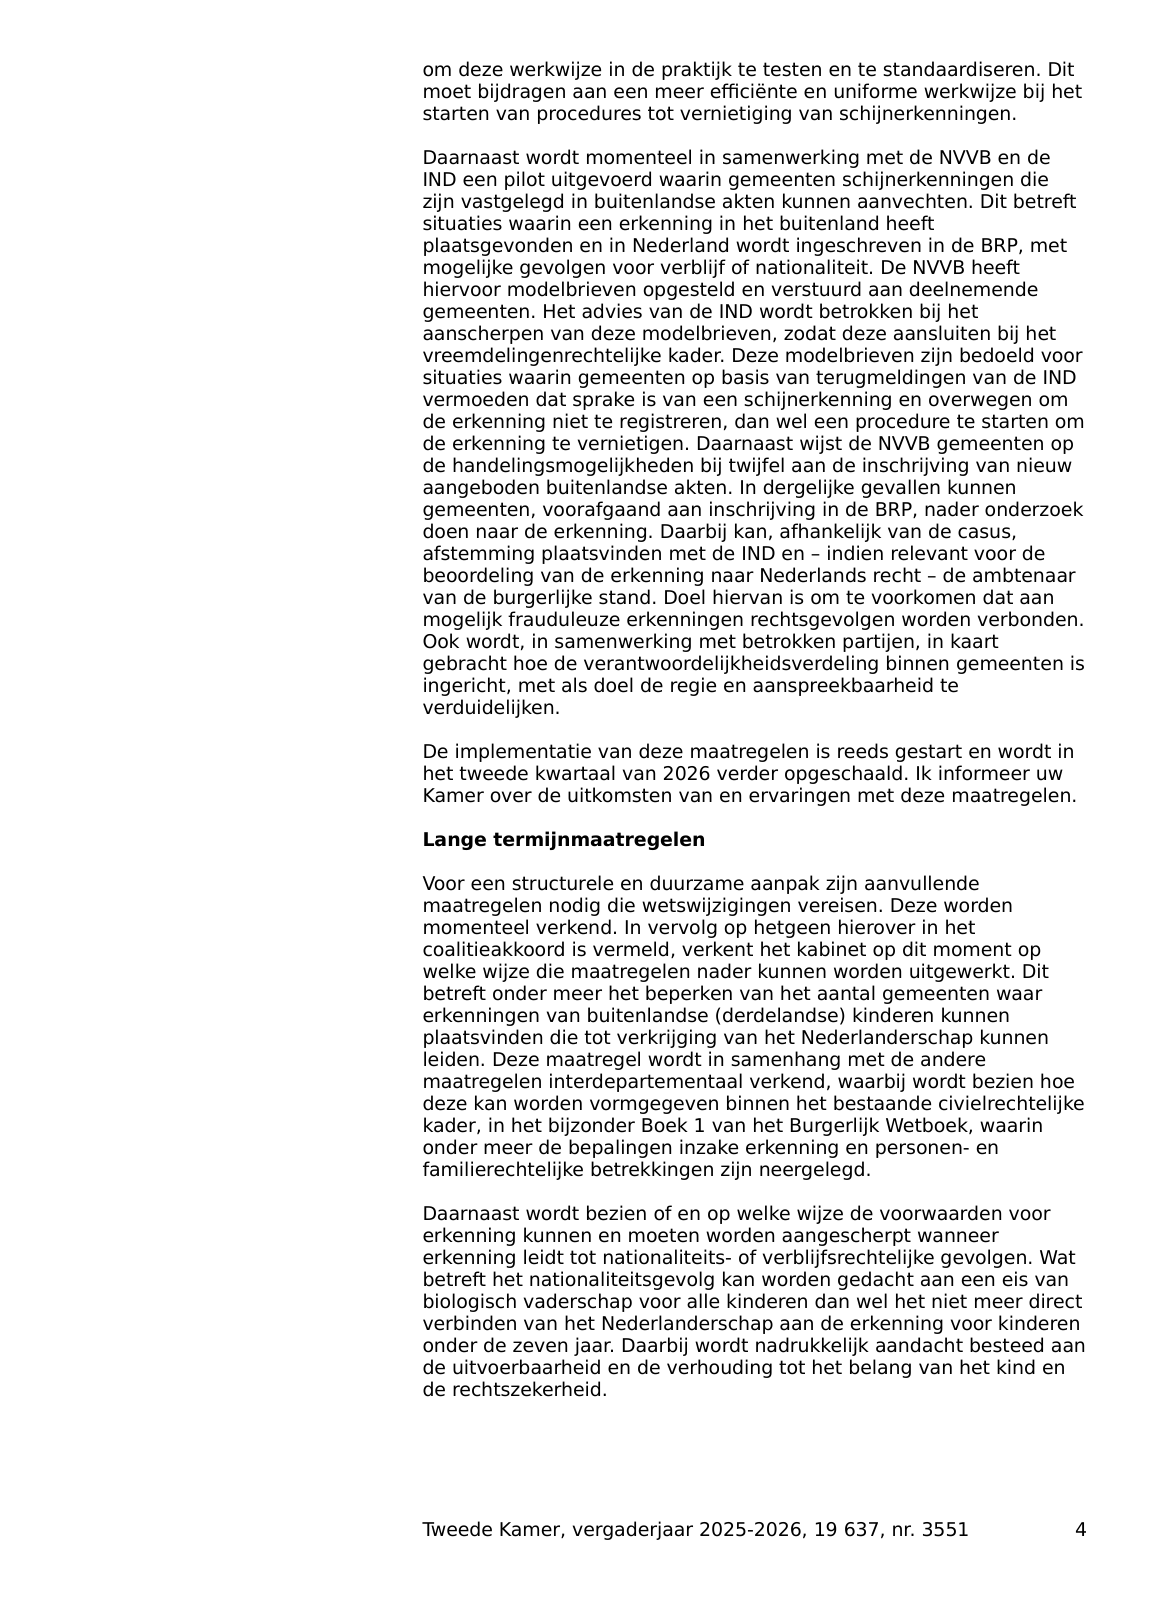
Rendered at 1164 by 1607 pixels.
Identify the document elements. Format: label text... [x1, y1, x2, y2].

text Daarnaast wordt bezien of en op welke wijze de voorwaarden voor erkenning kunnen en moeten worden aangescherpt wanneer erkenning leidt tot nationaliteits- of verblijfsrechtelijke gevolgen. Wat betreft het nationaliteitsgevolg kan worden gedacht aan een eis van biologisch vaderschap voor alle kinderen dan wel het niet meer direct verbinden van het Nederlanderschap aan de erkenning voor kinderen onder de zeven jaar. Daarbij wordt nadrukkelijk aandacht besteed aan de uitvoerbaarheid en de verhouding tot het belang van het kind en de rechtszekerheid. [422, 1203, 1087, 1401]
text om deze werkwijze in de praktijk te testen en te standaardiseren. Dit moet bijdragen aan een meer efficiënte en uniforme werkwijze bij het starten van procedures tot vernietiging van schijnerkenningen. [422, 59, 1087, 125]
text Voor een structurele en duurzame aanpak zijn aanvullende maatregelen nodig die wetswijzigingen vereisen. Deze worden momenteel verkend. In vervolg op hetgeen hierover in het coalitieakkoord is vermeld, verkent het kabinet op dit moment op welke wijze die maatregelen nader kunnen worden uitgewerkt. Dit betreft onder meer het beperken van het aantal gemeenten waar erkenningen van buitenlandse (derdelandse) kinderen kunnen plaatsvinden die tot verkrijging van het Nederlanderschap kunnen leiden. Deze maatregel wordt in samenhang met de andere maatregelen interdepartementaal verkend, waarbij wordt bezien hoe deze kan worden vormgegeven binnen het bestaande civielrechtelijke kader, in het bijzonder Boek 1 van het Burgerlijk Wetboek, waarin onder meer de bepalingen inzake erkenning en personen- en familierechtelijke betrekkingen zijn neergelegd. [422, 873, 1087, 1181]
subtitle Lange termijnmaatregelen [422, 829, 1087, 851]
text Daarnaast wordt momenteel in samenwerking met de NVVB en de IND een pilot uitgevoerd waarin gemeenten schijnerkenningen die zijn vastgelegd in buitenlandse akten kunnen aanvechten. Dit betreft situaties waarin een erkenning in het buitenland heeft plaatsgevonden en in Nederland wordt ingeschreven in de BRP, met mogelijke gevolgen voor verblijf of nationaliteit. De NVVB heeft hiervoor modelbrieven opgesteld en verstuurd aan deelnemende gemeenten. Het advies van de IND wordt betrokken bij het aanscherpen van deze modelbrieven, zodat deze aansluiten bij het vreemdelingenrechtelijke kader. Deze modelbrieven zijn bedoeld voor situaties waarin gemeenten op basis van terugmeldingen van de IND vermoeden dat sprake is van een schijnerkenning en overwegen om de erkenning niet te registreren, dan wel een procedure te starten om de erkenning te vernietigen. Daarnaast wijst de NVVB gemeenten op de handelingsmogelijkheden bij twijfel aan de inschrijving van nieuw aangeboden buitenlandse akten. In dergelijke gevallen kunnen gemeenten, voorafgaand aan inschrijving in de BRP, nader onderzoek doen naar de erkenning. Daarbij kan, afhankelijk van de casus, afstemming plaatsvinden met de IND en – indien relevant voor de beoordeling van de erkenning naar Nederlands recht – de ambtenaar van de burgerlijke stand. Doel hiervan is om te voorkomen dat aan mogelijk frauduleuze erkenningen rechtsgevolgen worden verbonden. Ook wordt, in samenwerking met betrokken partijen, in kaart gebracht hoe de verantwoordelijkheidsverdeling binnen gemeenten is ingericht, met als doel de regie en aanspreekbaarheid te verduidelijken. [422, 147, 1087, 719]
text De implementatie van deze maatregelen is reeds gestart en wordt in het tweede kwartaal van 2026 verder opgeschaald. Ik informeer uw Kamer over de uitkomsten van en ervaringen met deze maatregelen. [422, 741, 1087, 807]
